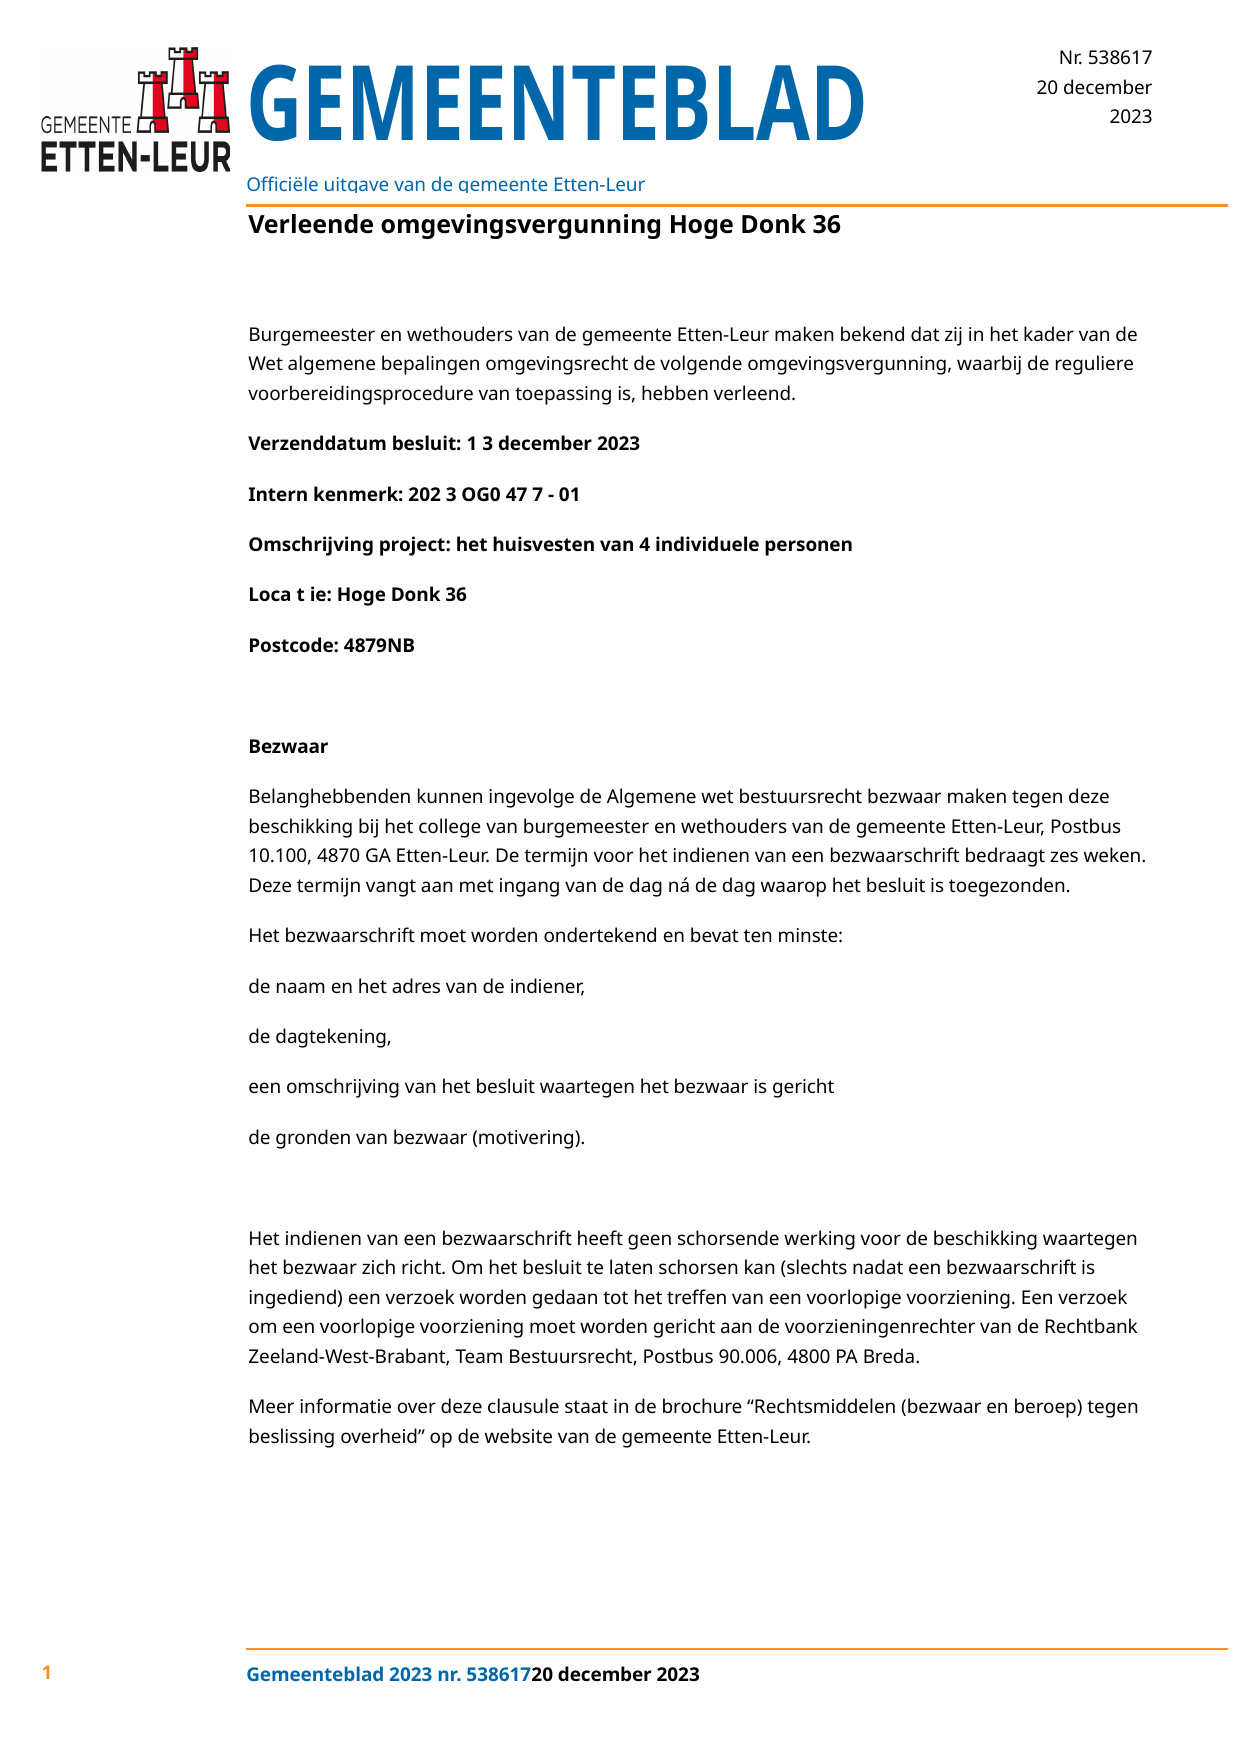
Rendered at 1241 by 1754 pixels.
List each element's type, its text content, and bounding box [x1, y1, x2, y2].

text Meer informatie over deze clausule staat in de brochure “Rechtsmiddelen (bezwaar en beroep) tegen beslissing overheid” op de website van de gemeente Etten-Leur. [248, 1394, 1152, 1449]
text Intern kenmerk: 202 3 OG0 47 7 - 01 [248, 481, 1152, 506]
text een omschrijving van het besluit waartegen het bezwaar is gericht [248, 1074, 1152, 1099]
text Bezwaar [248, 733, 1152, 758]
text Belanghebbenden kunnen ingevolge de Algemene wet bestuursrecht bezwaar maken tegen deze beschikking bij het college van burgemeester en wethouders van de gemeente Etten-Leur, Postbus 10.100, 4870 GA Etten-Leur. De termijn voor het indienen van een bezwaarschrift bedraagt zes weken. Deze termijn vangt aan met ingang van de dag ná de dag waarop het besluit is toegezonden. [248, 783, 1152, 898]
text Het bezwaarschrift moet worden ondertekend en bevat ten minste: [248, 922, 1152, 948]
text de naam en het adres van de indiener, [248, 973, 1152, 998]
picture [41, 47, 231, 172]
text Verleende omgevingsvergunning Hoge Donk 36 [248, 207, 1152, 241]
text Omschrijving project: het huisvesten van 4 individuele personen [248, 531, 1152, 557]
text de gronden van bezwaar (motivering). [248, 1124, 1152, 1150]
text Loca t ie: Hoge Donk 36 [248, 582, 1152, 607]
text Verzenddatum besluit: 1 3 december 2023 [248, 430, 1152, 456]
text de dagtekening, [248, 1023, 1152, 1049]
text Burgemeester en wethouders van de gemeente Etten-Leur maken bekend dat zij in het kader van de Wet algemene bepalingen omgevingsrecht de volgende omgevingsvergunning, waarbij de reguliere voorbereidingsprocedure van toepassing is, hebben verleend. [248, 321, 1152, 406]
text Het indienen van een bezwaarschrift heeft geen schorsende werking voor de beschikking waartegen het bezwaar zich richt. Om het besluit te laten schorsen kan (slechts nadat een bezwaarschrift is ingediend) een verzoek worden gedaan tot het treffen van een voorlopige voorziening. Een verzoek om een voorlopige voorziening moet worden gericht aan de voorzieningenrechter van de Rechtbank Zeeland-West-Brabant, Team Bestuursrecht, Postbus 90.006, 4800 PA Breda. [248, 1225, 1152, 1369]
text Postcode: 4879NB [248, 632, 1152, 658]
